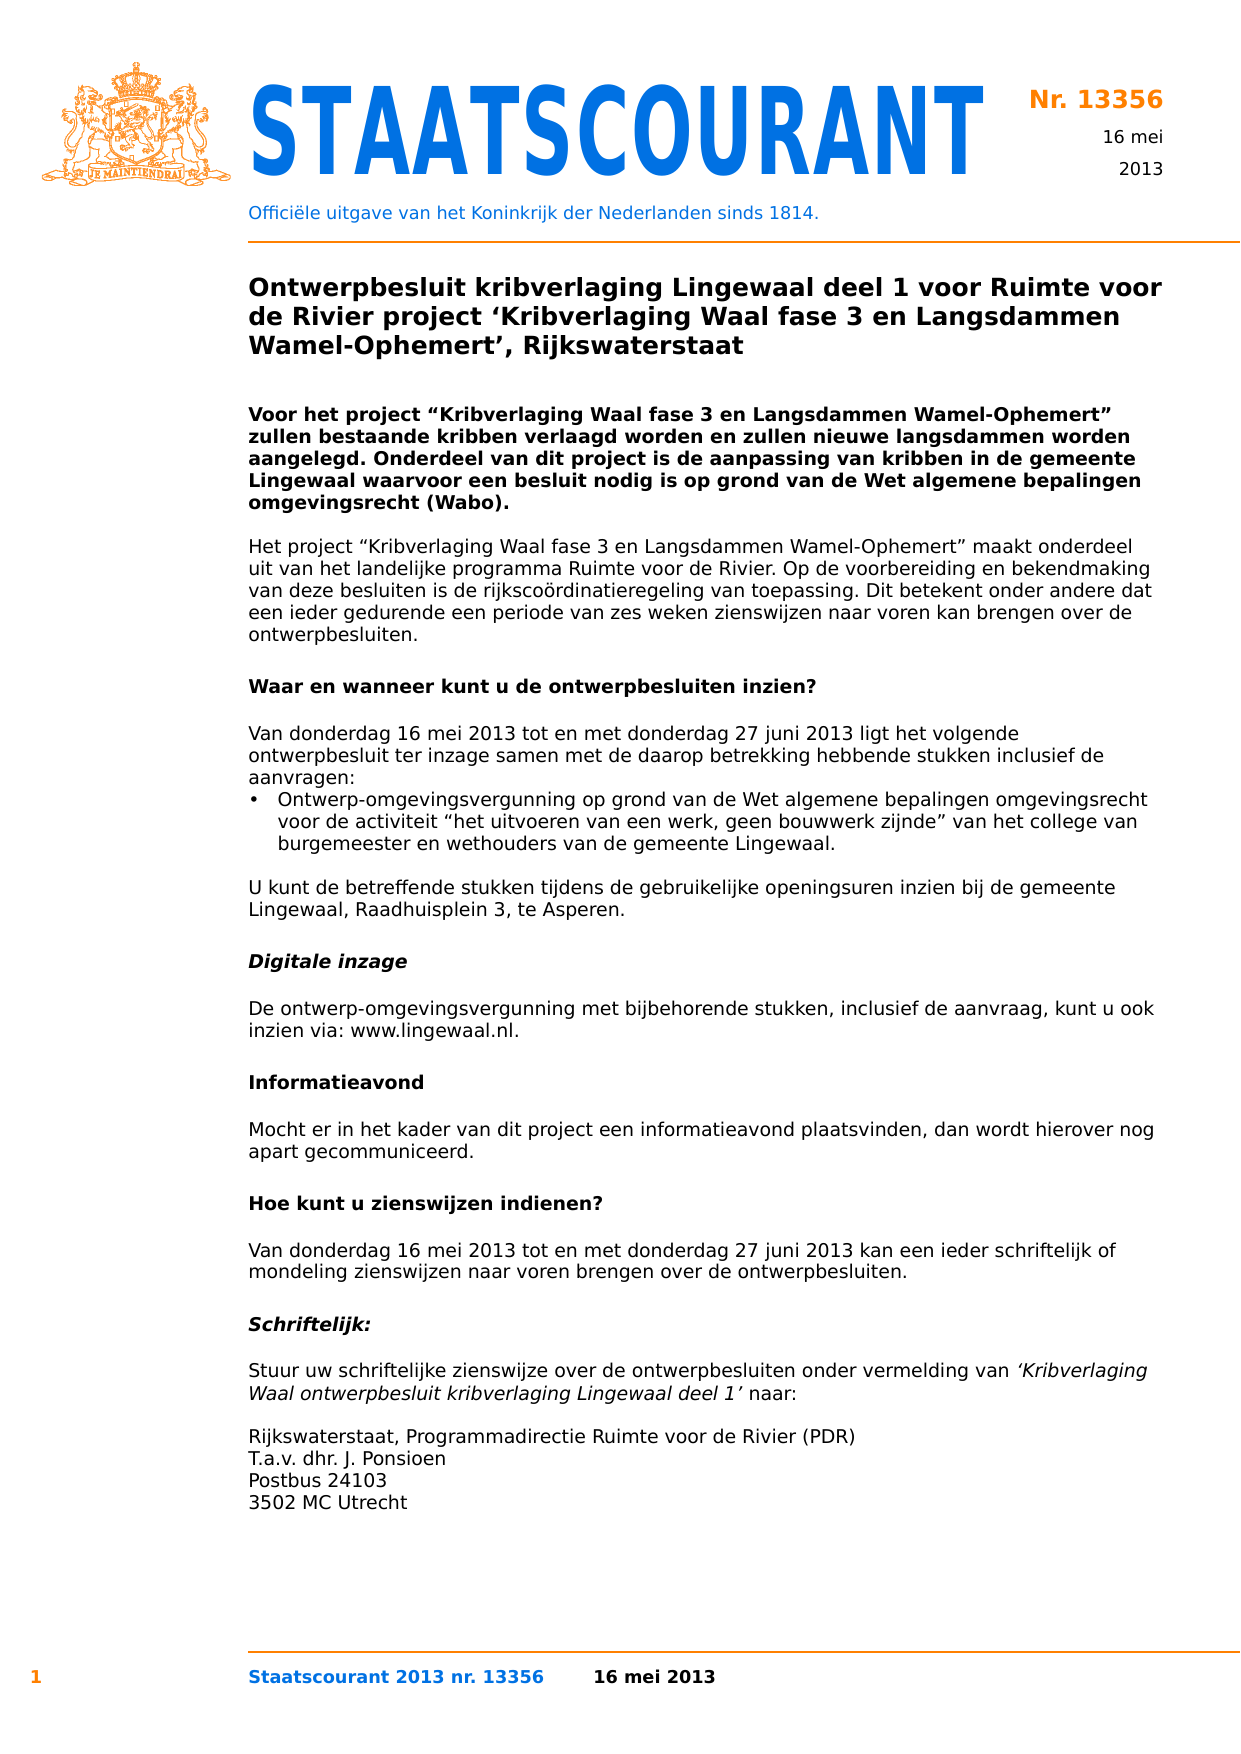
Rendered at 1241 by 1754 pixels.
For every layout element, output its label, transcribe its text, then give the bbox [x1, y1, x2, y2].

subtitle Waar en wanneer kunt u de ontwerpbesluiten inzien? [248, 676, 1163, 698]
text Stuur uw schriftelijke zienswijze over de ontwerpbesluiten onder vermelding van ‘Kribverlaging Waal ontwerpbesluit kribverlaging Lingewaal deel 1’ naar: [248, 1360, 1163, 1404]
table_header Nr. 13356 [998, 62, 1240, 121]
text U kunt de betreffende stukken tijdens de gebruikelijke openingsuren inzien bij de gemeente Lingewaal, Raadhuisplein 3, te Asperen. [248, 877, 1163, 921]
text Postbus 24103 [248, 1470, 1163, 1492]
text Rijkswaterstaat, Programmadirectie Ruimte voor de Rivier (PDR) [248, 1426, 1163, 1448]
picture [41, 62, 231, 186]
subtitle Hoe kunt u zienswijzen indienen? [248, 1192, 1163, 1214]
table_cell 2013 [998, 153, 1240, 203]
table_cell Officiële uitgave van het Koninkrijk der Nederlanden sinds 1814. [248, 203, 1240, 241]
table_cell 16 mei [998, 121, 1240, 153]
subtitle Ontwerpbesluit kribverlaging Lingewaal deel 1 voor Ruimte voor de Rivier project ‘Kribverlaging Waal fase 3 en Langsdammen Wamel-Ophemert’, Rijkswaterstaat [248, 273, 1163, 361]
subtitle Informatieavond [248, 1072, 1163, 1093]
text Het project “Kribverlaging Waal fase 3 en Langsdammen Wamel-Ophemert” maakt onderdeel uit van het landelijke programma Ruimte voor de Rivier. Op de voorbereiding en bekendmaking van deze besluiten is de rijkscoördinatieregeling van toepassing. Dit betekent onder andere dat een ieder gedurende een periode van zes weken zienswijzen naar voren kan brengen over de ontwerpbesluiten. [248, 536, 1163, 646]
text 3502 MC Utrecht [248, 1492, 1163, 1514]
text Voor het project “Kribverlaging Waal fase 3 en Langsdammen Wamel-Ophemert” zullen bestaande kribben verlaagd worden en zullen nieuwe langsdammen worden aangelegd. Onderdeel van dit project is de aanpassing van kribben in de gemeente Lingewaal waarvoor een besluit nodig is op grond van de Wet algemene bepalingen omgevingsrecht (Wabo). [248, 404, 1163, 514]
text T.a.v. dhr. J. Ponsioen [248, 1448, 1163, 1470]
text De ontwerp-omgevingsvergunning met bijbehorende stukken, inclusief de aanvraag, kunt u ook inzien via: www.lingewaal.nl. [248, 998, 1163, 1042]
text Mocht er in het kader van dit project een informatieavond plaatsvinden, dan wordt hierover nog apart gecommuniceerd. [248, 1118, 1163, 1162]
text • Ontwerp-omgevingsvergunning op grond van de Wet algemene bepalingen omgevingsrecht voor de activiteit “het uitvoeren van een werk, geen bouwwerk zijnde” van het college van burgemeester en wethouders van de gemeente Lingewaal. [248, 789, 1163, 855]
table_header STAATSCOURANT [248, 62, 998, 203]
subtitle Schriftelijk: [248, 1313, 1163, 1335]
subtitle Digitale inzage [248, 951, 1163, 973]
text Van donderdag 16 mei 2013 tot en met donderdag 27 juni 2013 kan een ieder schriftelijk of mondeling zienswijzen naar voren brengen over de ontwerpbesluiten. [248, 1239, 1163, 1283]
text Van donderdag 16 mei 2013 tot en met donderdag 27 juni 2013 ligt het volgende ontwerpbesluit ter inzage samen met de daarop betrekking hebbende stukken inclusief de aanvragen: [248, 723, 1163, 789]
table_header [25, 62, 248, 241]
